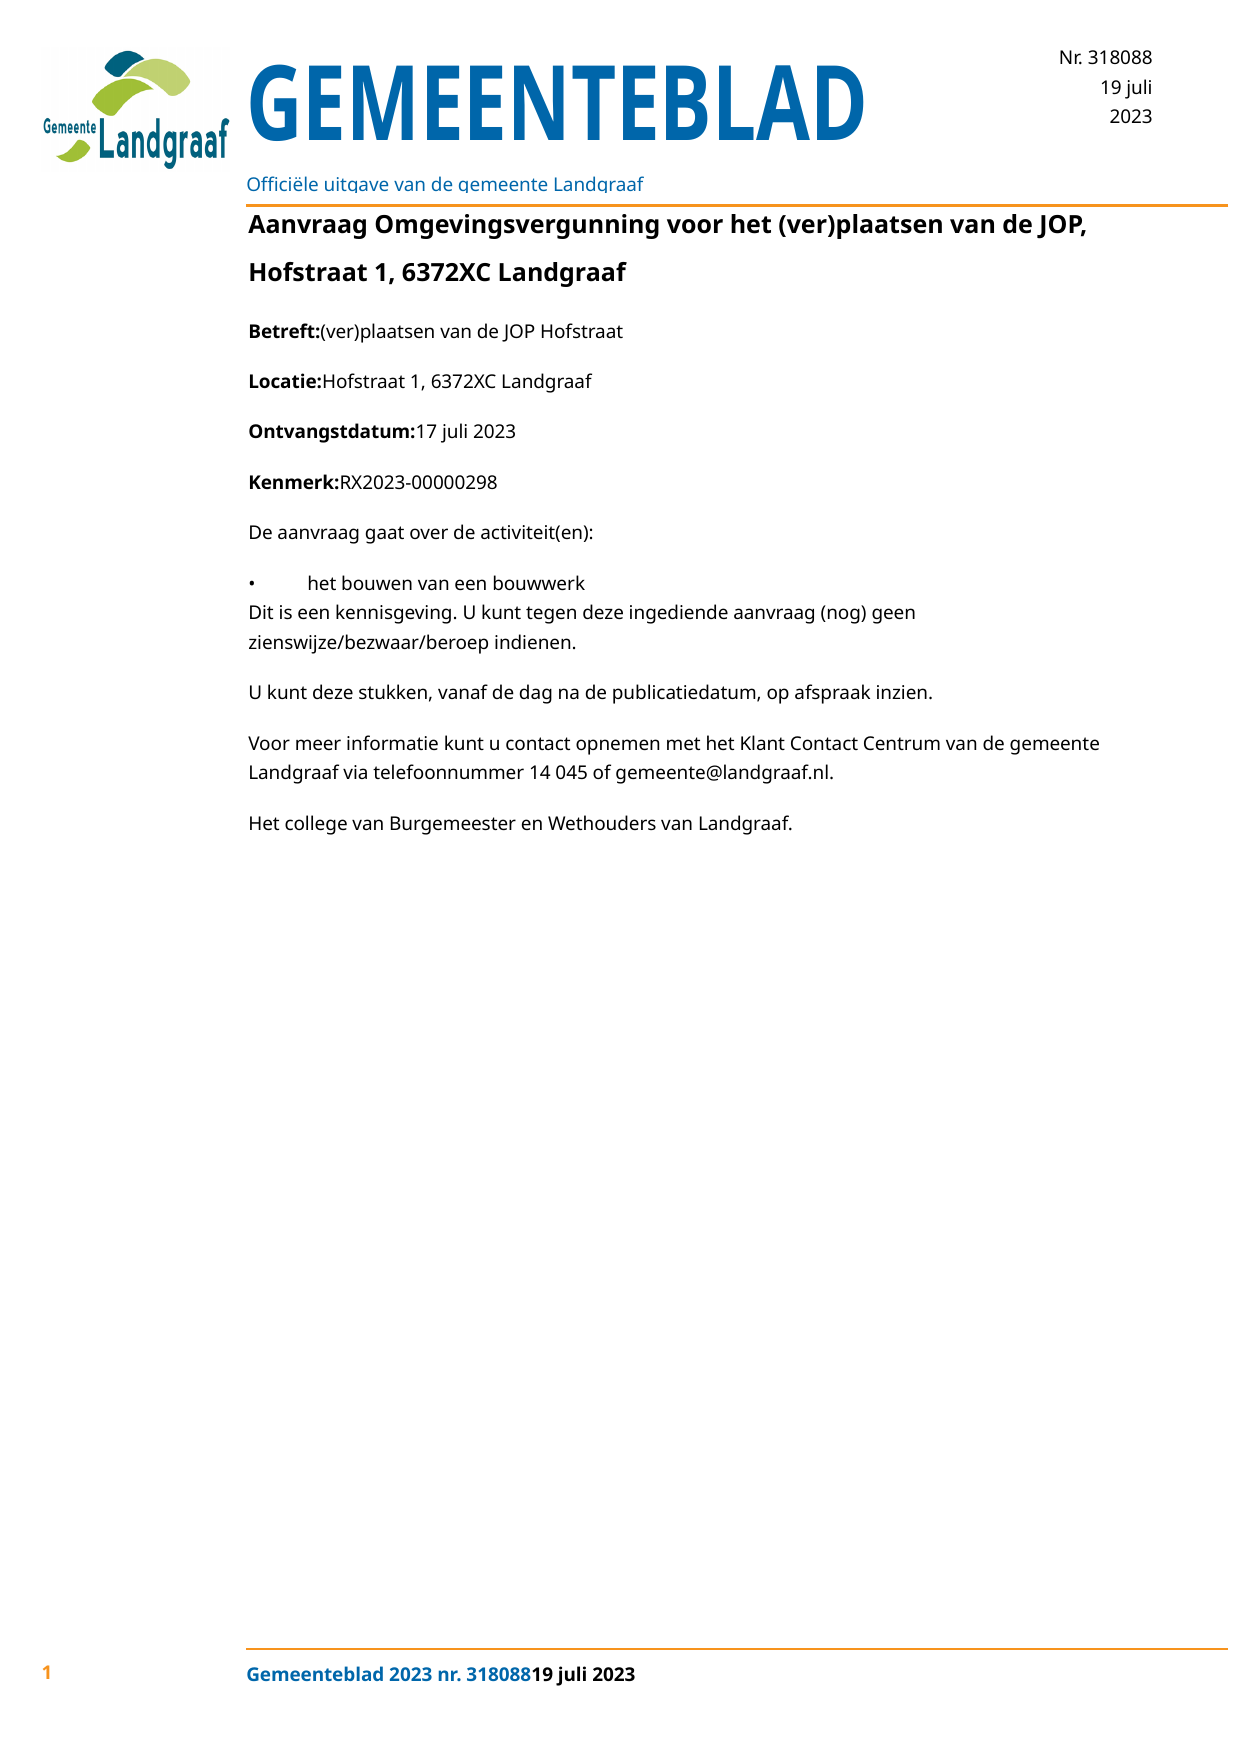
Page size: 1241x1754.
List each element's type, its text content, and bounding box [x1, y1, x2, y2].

text De aanvraag gaat over de activiteit(en): [248, 519, 1152, 545]
picture [41, 47, 231, 172]
text Aanvraag Omgevingsvergunning voor het (ver)plaatsen van de JOP, Hofstraat 1, 6372XC Landgraaf [248, 207, 1152, 288]
text Betreft:(ver)plaatsen van de JOP Hofstraat [248, 318, 1152, 344]
text Ontvangstdatum:17 juli 2023 [248, 419, 1152, 444]
text Locatie:Hofstraat 1, 6372XC Landgraaf [248, 368, 1152, 394]
text Dit is een kennisgeving. U kunt tegen deze ingediende aanvraag (nog) geen zienswijze/bezwaar/beroep indienen. [248, 599, 1152, 655]
text Het college van Burgemeester en Wethouders van Landgraaf. [248, 810, 1152, 836]
text Voor meer informatie kunt u contact opnemen met het Klant Contact Centrum van de gemeente Landgraaf via telefoonnummer 14 045 of gemeente@landgraaf.nl. [248, 730, 1152, 785]
list het bouwen van een bouwwerk [248, 570, 1152, 596]
text Kenmerk:RX2023-00000298 [248, 469, 1152, 495]
text U kunt deze stukken, vanaf de dag na de publicatiedatum, op afspraak inzien. [248, 679, 1152, 705]
